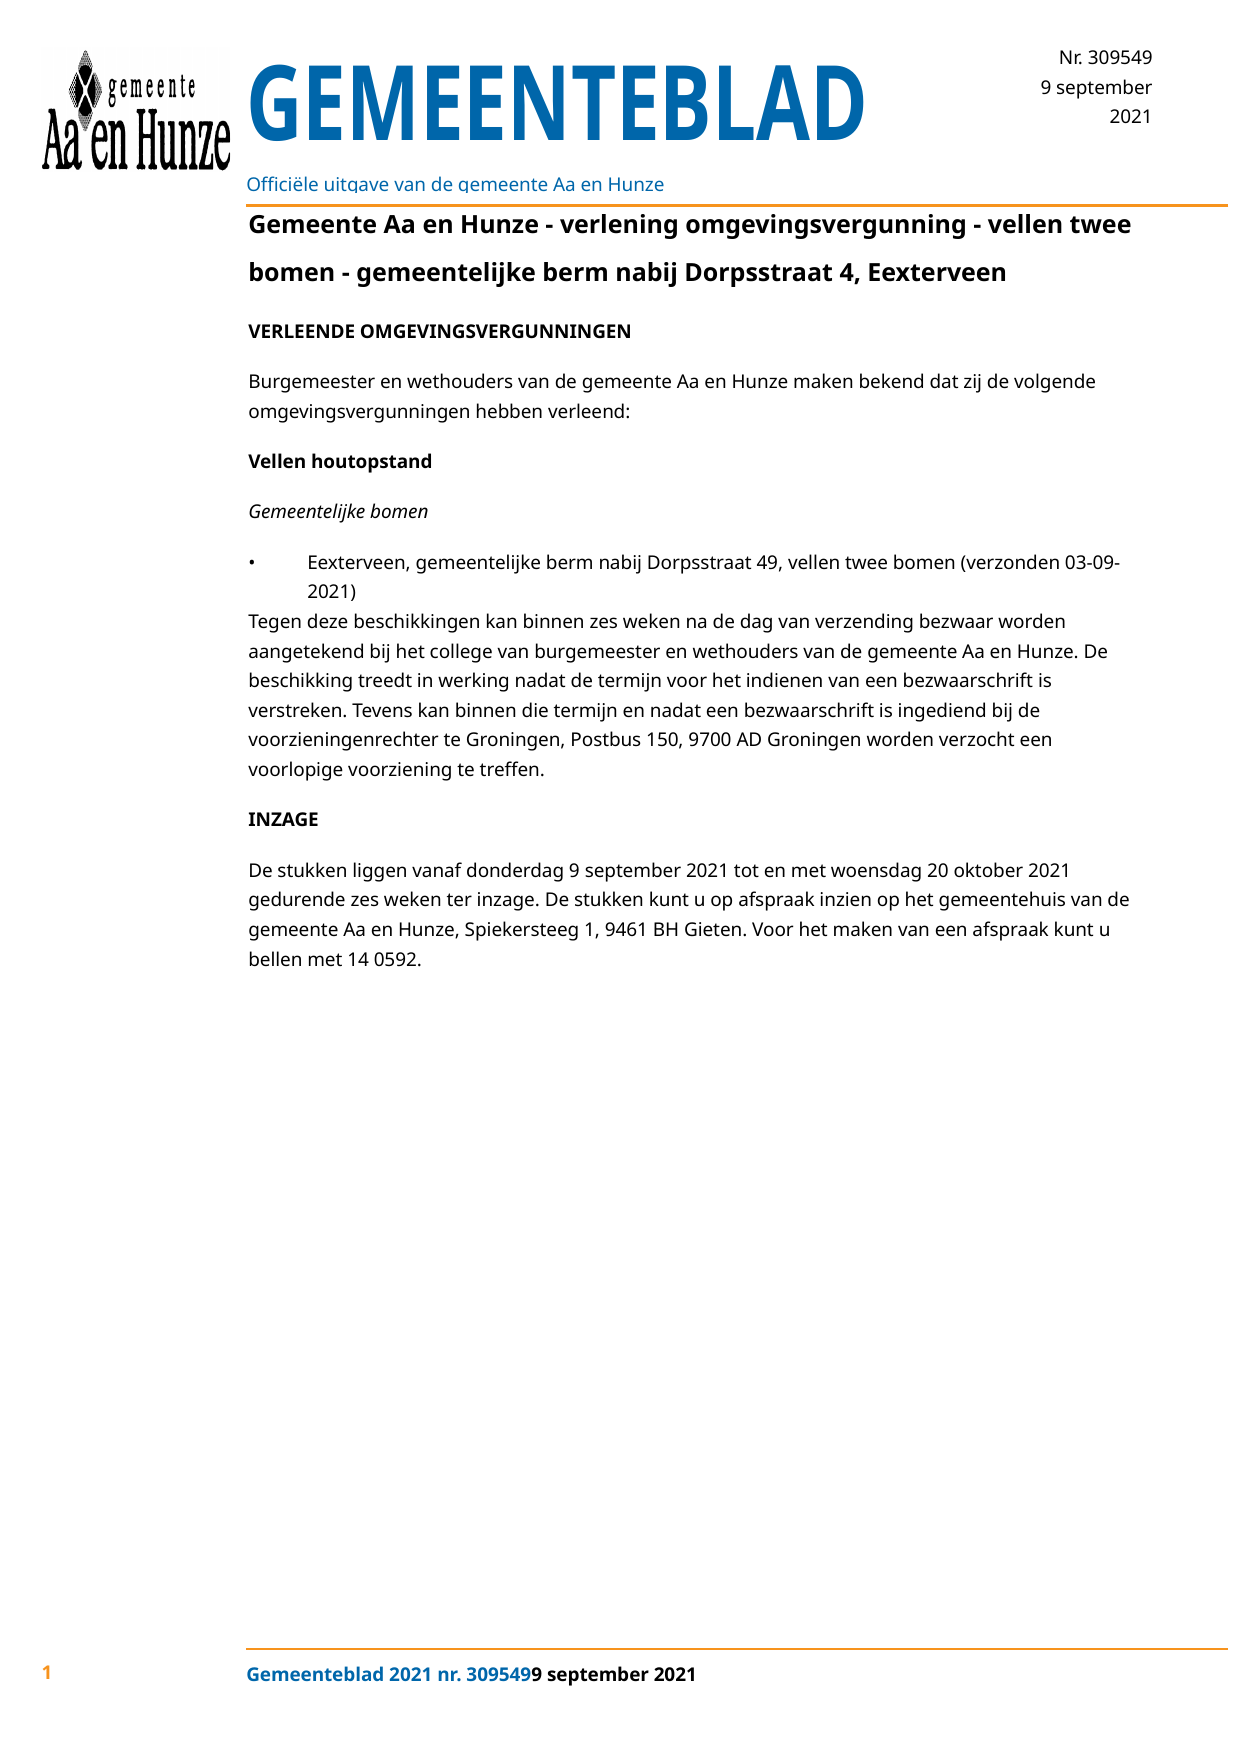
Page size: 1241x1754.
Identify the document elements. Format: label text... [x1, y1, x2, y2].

text De stukken liggen vanaf donderdag 9 september 2021 tot en met woensdag 20 oktober 2021 gedurende zes weken ter inzage. De stukken kunt u op afspraak inzien op het gemeentehuis van de gemeente Aa en Hunze, Spiekersteeg 1, 9461 BH Gieten. Voor het maken van een afspraak kunt u bellen met 14 0592. [248, 857, 1152, 972]
picture [41, 47, 231, 172]
text VERLEENDE OMGEVINGSVERGUNNINGEN [248, 318, 1152, 344]
text Vellen houtopstand [248, 448, 1152, 474]
text Tegen deze beschikkingen kan binnen zes weken na de dag van verzending bezwaar worden aangetekend bij het college van burgemeester en wethouders van de gemeente Aa en Hunze. De beschikking treedt in werking nadat de termijn voor het indienen van een bezwaarschrift is verstreken. Tevens kan binnen die termijn en nadat een bezwaarschrift is ingediend bij de voorzieningenrechter te Groningen, Postbus 150, 9700 AD Groningen worden verzocht een voorlopige voorziening te treffen. [248, 608, 1152, 782]
list Eexterveen, gemeentelijke berm nabij Dorpsstraat 49, vellen twee bomen (verzonden 03-09-2021) [248, 549, 1152, 604]
text Gemeentelijke bomen [248, 499, 1152, 524]
text INZAGE [248, 807, 1152, 832]
text Burgemeester en wethouders van de gemeente Aa en Hunze maken bekend dat zij de volgende omgevingsvergunningen hebben verleend: [248, 368, 1152, 424]
text Gemeente Aa en Hunze - verlening omgevingsvergunning - vellen twee bomen - gemeentelijke berm nabij Dorpsstraat 4, Eexterveen [248, 207, 1152, 288]
